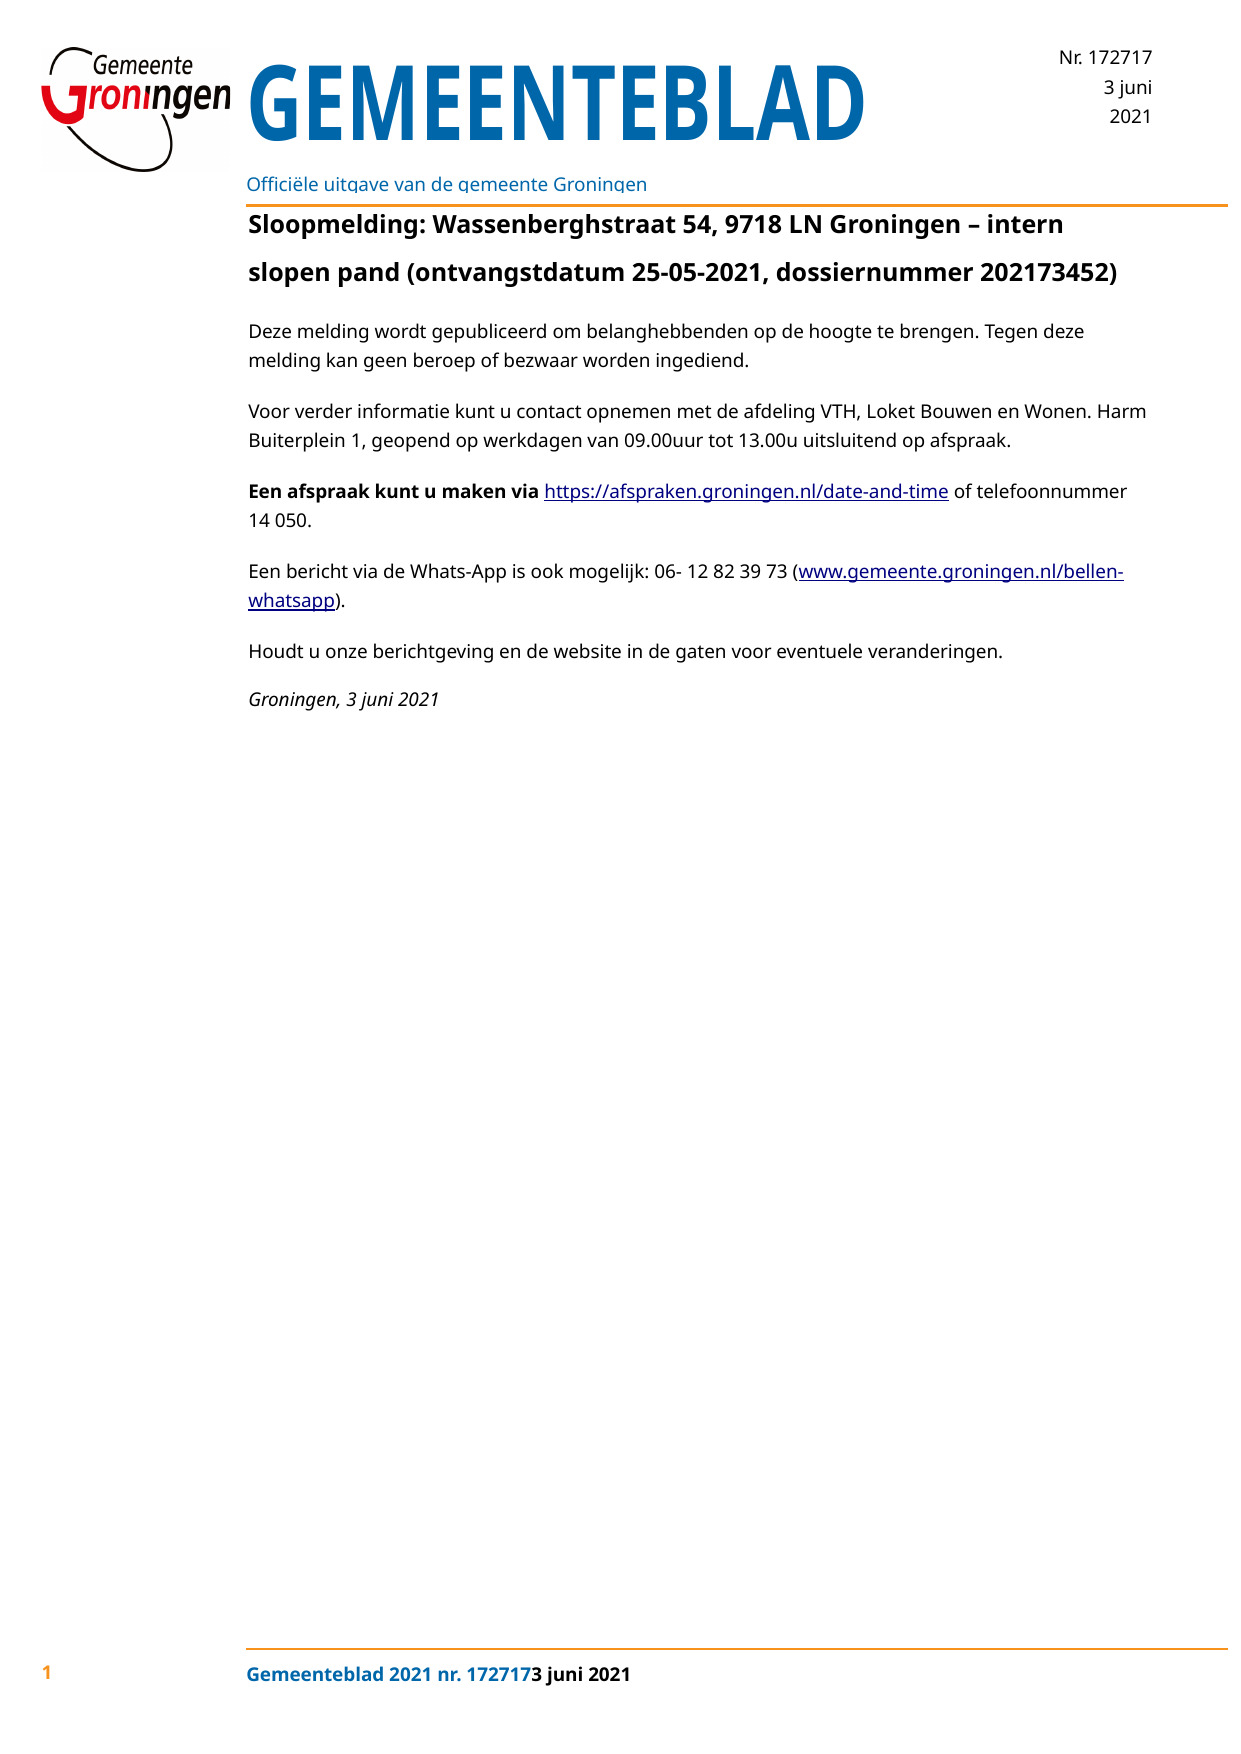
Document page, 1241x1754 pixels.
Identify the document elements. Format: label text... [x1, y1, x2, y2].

text Groningen, 3 juni 2021 [248, 686, 1152, 711]
text Houdt u onze berichtgeving en de website in de gaten voor eventuele veranderingen. [248, 638, 1152, 664]
picture [41, 47, 231, 172]
text Een bericht via de Whats-App is ook mogelijk: 06- 12 82 39 73 (www.gemeente.groningen.nl/bellen-whatsapp). [248, 558, 1152, 613]
text Een afspraak kunt u maken via https://afspraken.groningen.nl/date-and-time of telefoonnummer 14 050. [248, 478, 1152, 533]
text Sloopmelding: Wassenberghstraat 54, 9718 LN Groningen – intern slopen pand (ontvangstdatum 25-05-2021, dossiernummer 202173452) [248, 207, 1152, 288]
text Voor verder informatie kunt u contact opnemen met de afdeling VTH, Loket Bouwen en Wonen. Harm Buiterplein 1, geopend op werkdagen van 09.00uur tot 13.00u uitsluitend op afspraak. [248, 398, 1152, 453]
text Deze melding wordt gepubliceerd om belanghebbenden op de hoogte te brengen. Tegen deze melding kan geen beroep of bezwaar worden ingediend. [248, 318, 1152, 373]
